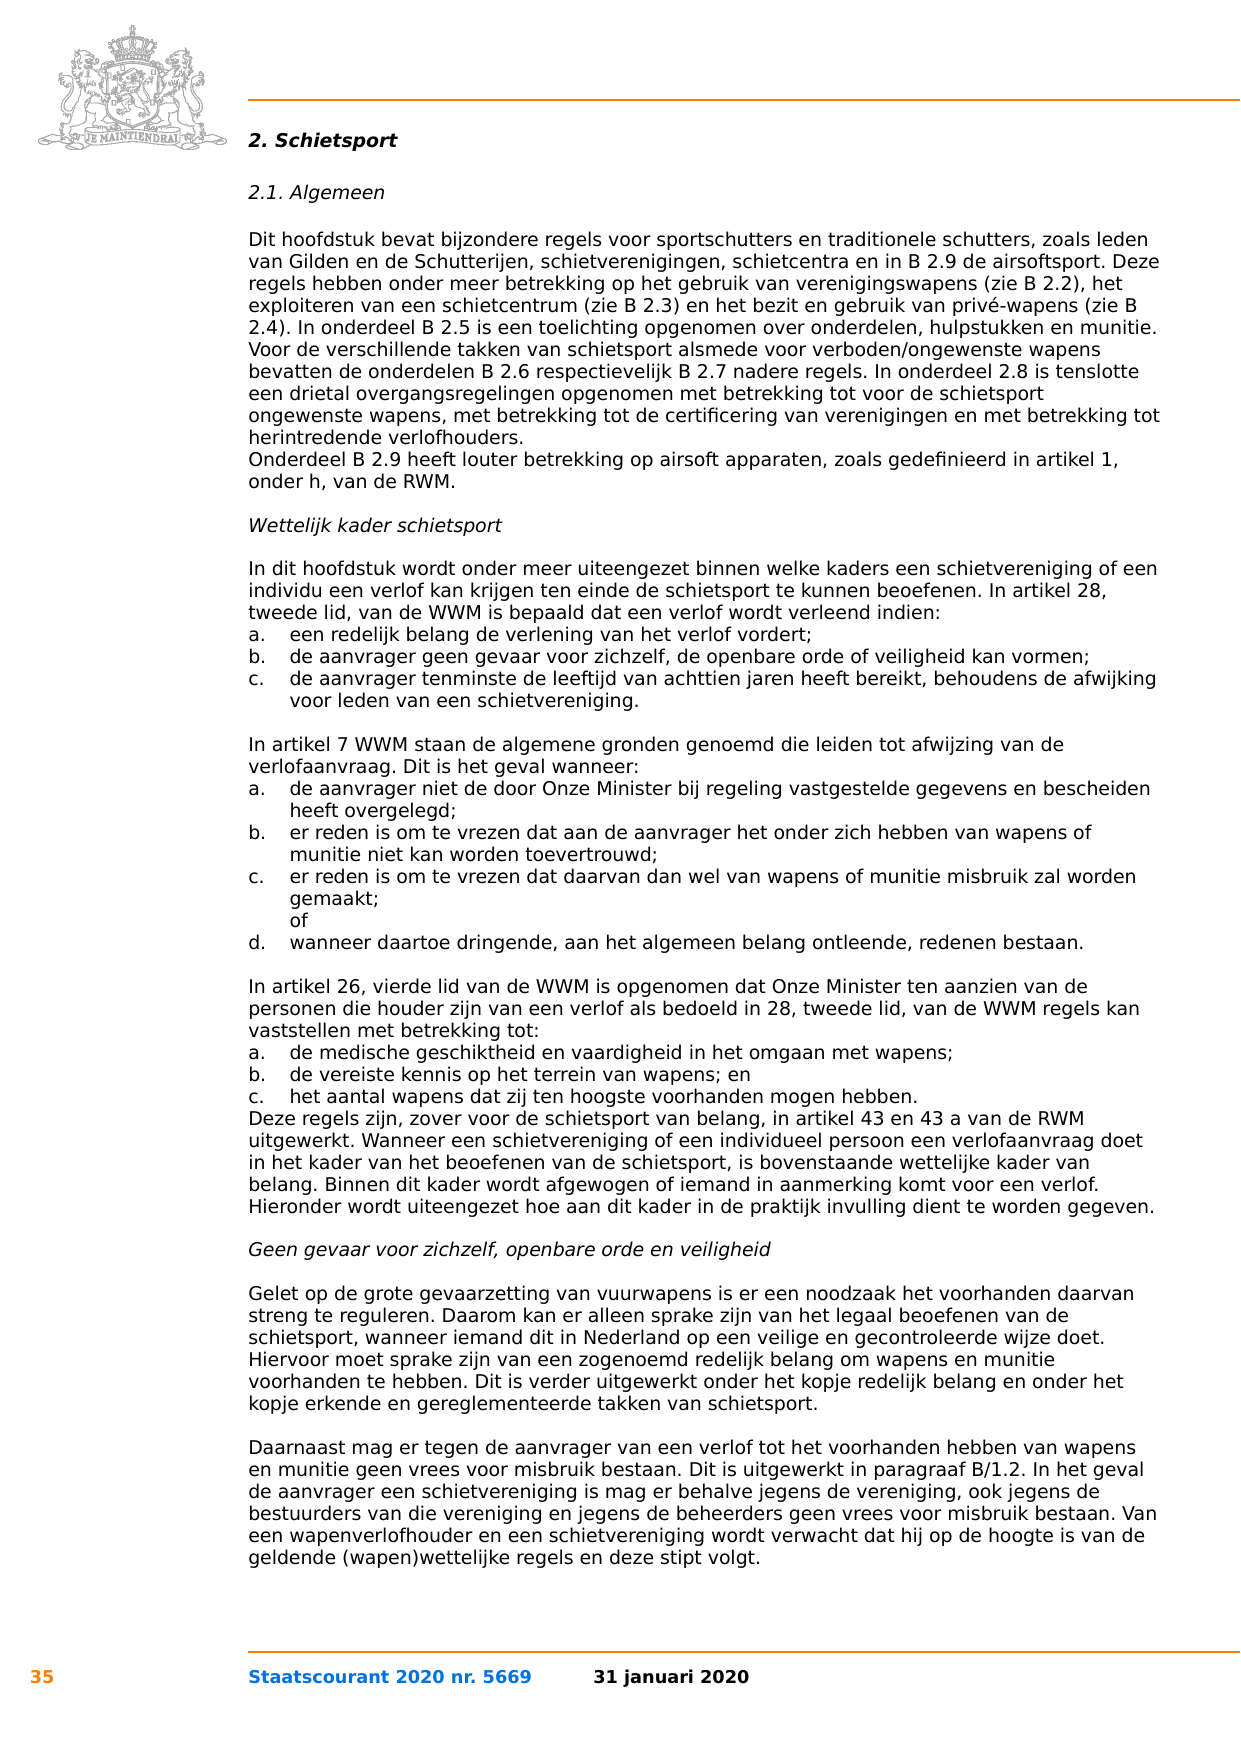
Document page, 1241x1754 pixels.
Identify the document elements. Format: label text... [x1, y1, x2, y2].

subtitle 2. Schietsport [248, 130, 1163, 152]
text Onderdeel B 2.9 heeft louter betrekking op airsoft apparaten, zoals gedefinieerd in artikel 1, onder h, van de RWM. [248, 449, 1163, 493]
text a. een redelijk belang de verlening van het verlof vordert; [248, 624, 1163, 646]
text of [289, 910, 1163, 932]
text b. de vereiste kennis op het terrein van wapens; en [248, 1064, 1163, 1086]
text Gelet op de grote gevaarzetting van vuurwapens is er een noodzaak het voorhanden daarvan streng te reguleren. Daarom kan er alleen sprake zijn van het legaal beoefenen van de schietsport, wanneer iemand dit in Nederland op een veilige en gecontroleerde wijze doet. Hiervoor moet sprake zijn van een zogenoemd redelijk belang om wapens en munitie voorhanden te hebben. Dit is verder uitgewerkt onder het kopje redelijk belang en onder het kopje erkende en gereglementeerde takken van schietsport. [248, 1283, 1163, 1415]
text b. de aanvrager geen gevaar voor zichzelf, de openbare orde of veiligheid kan vormen; [248, 646, 1163, 668]
text c. het aantal wapens dat zij ten hoogste voorhanden mogen hebben. [248, 1086, 1163, 1108]
text In dit hoofdstuk wordt onder meer uiteengezet binnen welke kaders een schietvereniging of een individu een verlof kan krijgen ten einde de schietsport te kunnen beoefenen. In artikel 28, tweede lid, van de WWM is bepaald dat een verlof wordt verleend indien: [248, 558, 1163, 624]
text c. de aanvrager tenminste de leeftijd van achttien jaren heeft bereikt, behoudens de afwijking voor leden van een schietvereniging. [248, 668, 1163, 712]
subtitle 2.1. Algemeen [248, 182, 1163, 204]
subtitle Geen gevaar voor zichzelf, openbare orde en veiligheid [248, 1239, 1163, 1261]
text b. er reden is om te vrezen dat aan de aanvrager het onder zich hebben van wapens of munitie niet kan worden toevertrouwd; [248, 822, 1163, 866]
text c. er reden is om te vrezen dat daarvan dan wel van wapens of munitie misbruik zal worden gemaakt; [248, 866, 1163, 910]
text In artikel 26, vierde lid van de WWM is opgenomen dat Onze Minister ten aanzien van de personen die houder zijn van een verlof als bedoeld in 28, tweede lid, van de WWM regels kan vaststellen met betrekking tot: [248, 976, 1163, 1042]
text Daarnaast mag er tegen de aanvrager van een verlof tot het voorhanden hebben van wapens en munitie geen vrees voor misbruik bestaan. Dit is uitgewerkt in paragraaf B/1.2. In het geval de aanvrager een schietvereniging is mag er behalve jegens de vereniging, ook jegens de bestuurders van die vereniging en jegens de beheerders geen vrees voor misbruik bestaan. Van een wapenverlofhouder en een schietvereniging wordt verwacht dat hij op de hoogte is van de geldende (wapen)wettelijke regels en deze stipt volgt. [248, 1437, 1163, 1569]
text In artikel 7 WWM staan de algemene gronden genoemd die leiden tot afwijzing van de verlofaanvraag. Dit is het geval wanneer: [248, 734, 1163, 778]
subtitle Wettelijk kader schietsport [248, 514, 1163, 536]
text Deze regels zijn, zover voor de schietsport van belang, in artikel 43 en 43 a van de RWM uitgewerkt. Wanneer een schietvereniging of een individueel persoon een verlofaanvraag doet in het kader van het beoefenen van de schietsport, is bovenstaande wettelijke kader van belang. Binnen dit kader wordt afgewogen of iemand in aanmerking komt voor een verlof. Hieronder wordt uiteengezet hoe aan dit kader in de praktijk invulling dient te worden gegeven. [248, 1108, 1163, 1217]
text a. de aanvrager niet de door Onze Minister bij regeling vastgestelde gegevens en bescheiden heeft overgelegd; [248, 778, 1163, 822]
picture [38, 25, 227, 150]
text a. de medische geschiktheid en vaardigheid in het omgaan met wapens; [248, 1042, 1163, 1064]
text Dit hoofdstuk bevat bijzondere regels voor sportschutters en traditionele schutters, zoals leden van Gilden en de Schutterijen, schietverenigingen, schietcentra en in B 2.9 de airsoftsport. Deze regels hebben onder meer betrekking op het gebruik van verenigingswapens (zie B 2.2), het exploiteren van een schietcentrum (zie B 2.3) en het bezit en gebruik van privé-wapens (zie B 2.4). In onderdeel B 2.5 is een toelichting opgenomen over onderdelen, hulpstukken en munitie. Voor de verschillende takken van schietsport alsmede voor verboden/ongewenste wapens bevatten de onderdelen B 2.6 respectievelijk B 2.7 nadere regels. In onderdeel 2.8 is tenslotte een drietal overgangsregelingen opgenomen met betrekking tot voor de schietsport ongewenste wapens, met betrekking tot de certificering van verenigingen en met betrekking tot herintredende verlofhouders. [248, 229, 1163, 449]
text d. wanneer daartoe dringende, aan het algemeen belang ontleende, redenen bestaan. [248, 932, 1163, 954]
